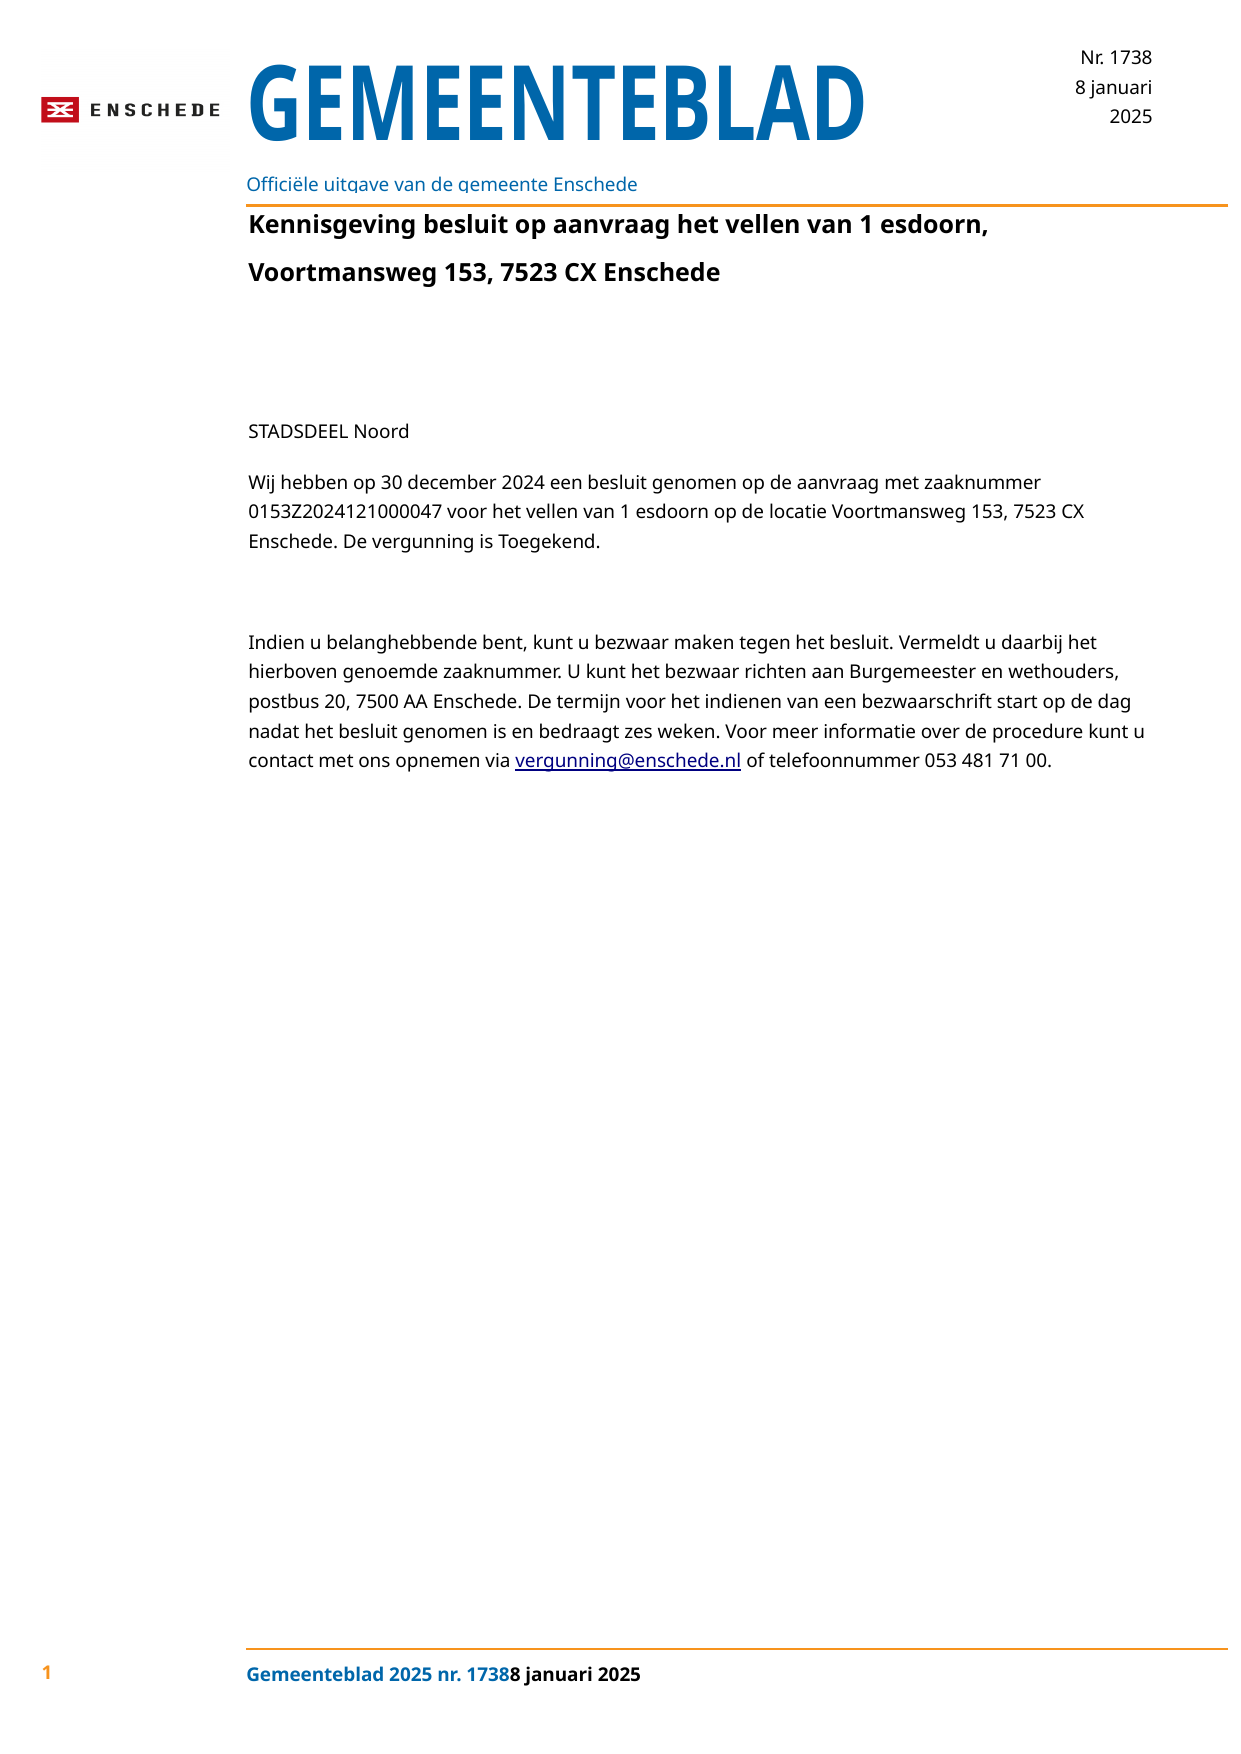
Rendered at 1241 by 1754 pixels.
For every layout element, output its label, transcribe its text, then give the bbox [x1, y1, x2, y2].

text Wij hebben op 30 december 2024 een besluit genomen op de aanvraag met zaaknummer 0153Z2024121000047 voor het vellen van 1 esdoorn op de locatie Voortmansweg 153, 7523 CX Enschede. De vergunning is Toegekend. [248, 469, 1152, 554]
picture [41, 47, 231, 172]
text STADSDEEL Noord [248, 419, 1152, 444]
text Kennisgeving besluit op aanvraag het vellen van 1 esdoorn, Voortmansweg 153, 7523 CX Enschede [248, 207, 1152, 288]
text Indien u belanghebbende bent, kunt u bezwaar maken tegen het besluit. Vermeldt u daarbij het hierboven genoemde zaaknummer. U kunt het bezwaar richten aan Burgemeester en wethouders, postbus 20, 7500 AA Enschede. De termijn voor het indienen van een bezwaarschrift start op de dag nadat het besluit genomen is en bedraagt zes weken. Voor meer informatie over de procedure kunt u contact met ons opnemen via vergunning@enschede.nl of telefoonnummer 053 481 71 00. [248, 629, 1152, 773]
